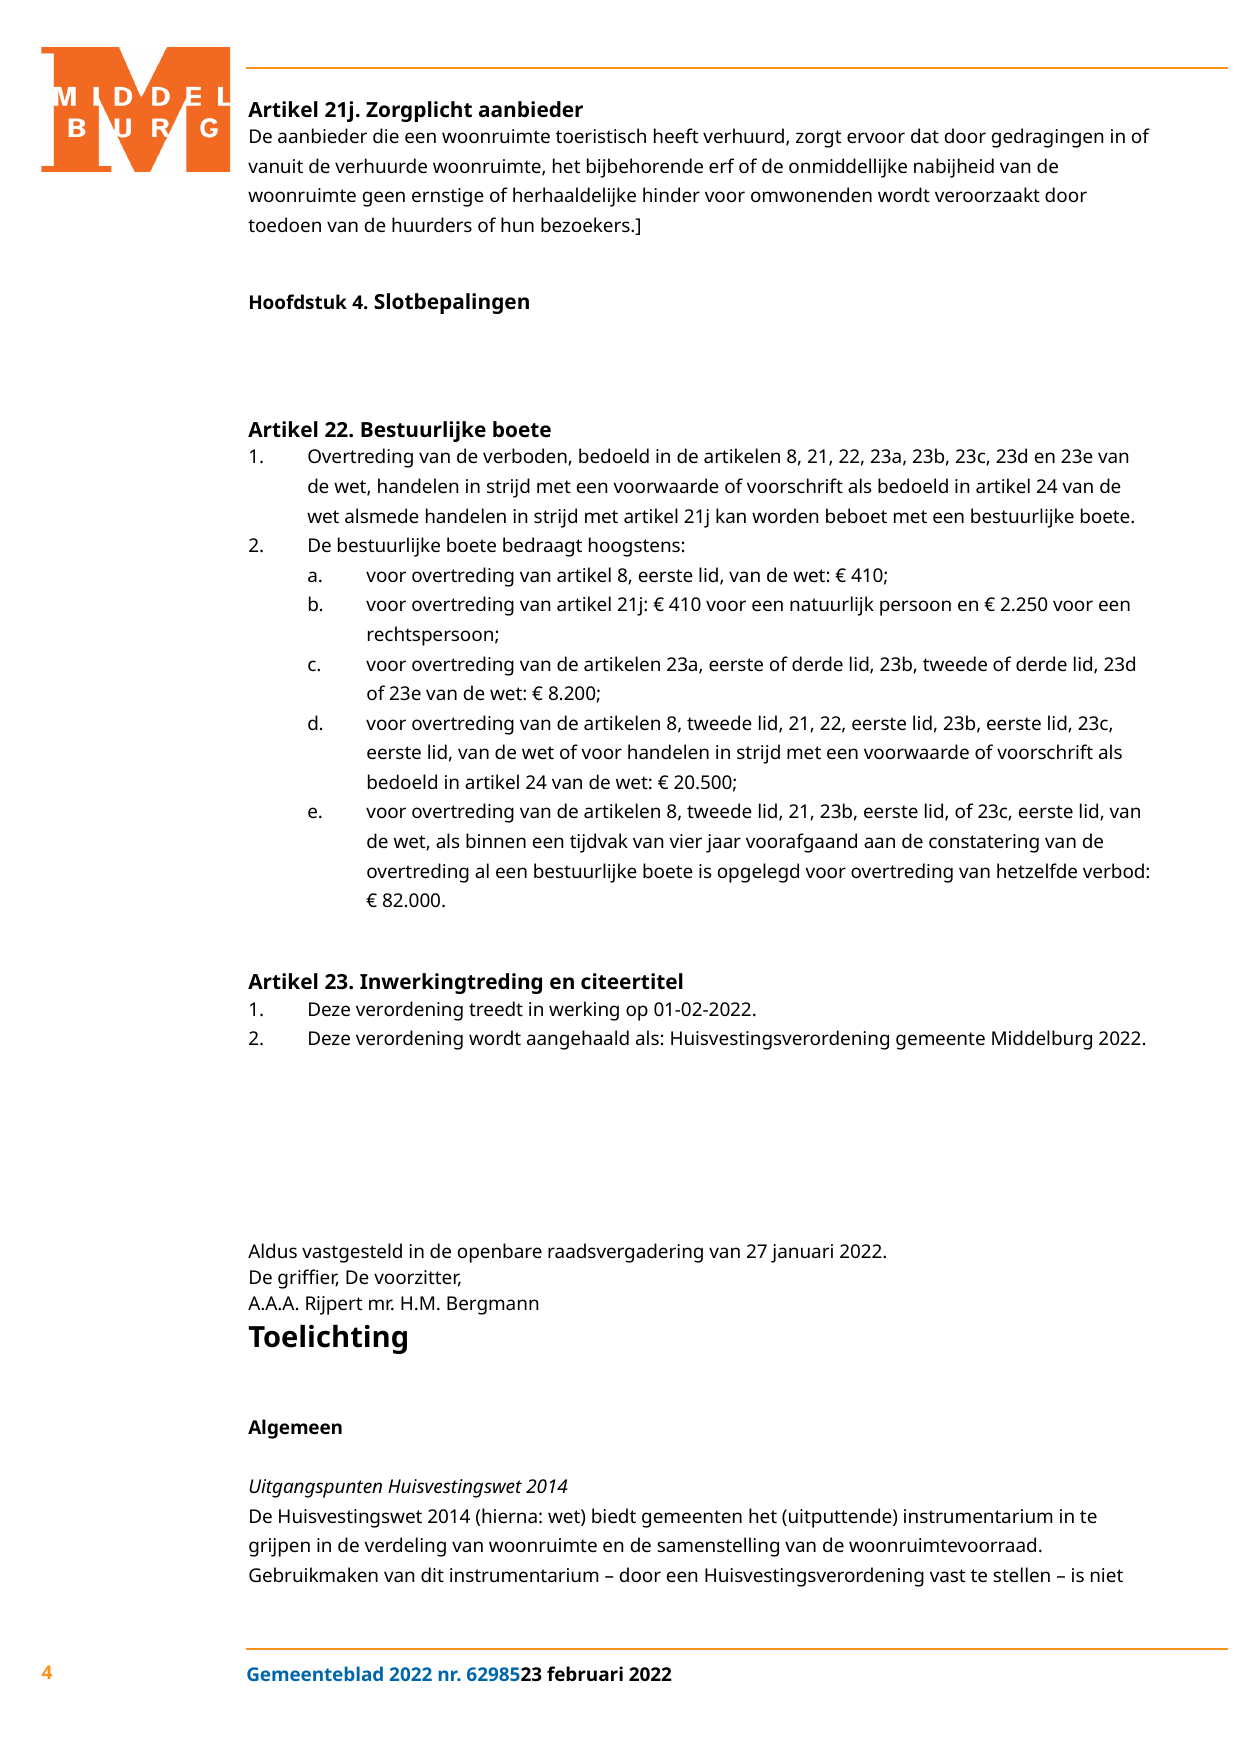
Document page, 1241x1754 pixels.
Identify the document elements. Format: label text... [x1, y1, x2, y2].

text Artikel 22. Bestuurlijke boete [248, 415, 1152, 444]
text Algemeen [248, 1414, 1152, 1440]
text Toelichting [248, 1316, 1152, 1356]
list voor overtreding van de artikelen 23a, eerste of derde lid, 23b, tweede of derde lid, 23d of 23e van de wet: € 8.200; [307, 651, 1152, 706]
list voor overtreding van artikel 21j: € 410 voor een natuurlijk persoon en € 2.250 voor een rechtspersoon; [307, 592, 1152, 647]
list voor overtreding van artikel 8, eerste lid, van de wet: € 410; [307, 562, 1152, 588]
picture [41, 47, 231, 172]
list De bestuurlijke boete bedraagt hoogstens: [248, 532, 1152, 558]
list voor overtreding van de artikelen 8, tweede lid, 21, 23b, eerste lid, of 23c, eerste lid, van de wet, als binnen een tijdvak van vier jaar voorafgaand aan de constatering van de overtreding al een bestuurlijke boete is opgelegd voor overtreding van hetzelfde verbod: € 82.000. [307, 799, 1152, 913]
text Hoofdstuk 4. Slotbepalingen [248, 287, 1152, 316]
list Deze verordening treedt in werking op 01-02-2022. [248, 996, 1152, 1022]
text De aanbieder die een woonruimte toeristisch heeft verhuurd, zorgt ervoor dat door gedragingen in of vanuit de verhuurde woonruimte, het bijbehorende erf of de onmiddellijke nabijheid van de woonruimte geen ernstige of herhaaldelijke hinder voor omwonenden wordt veroorzaakt door toedoen van de huurders of hun bezoekers.] [248, 123, 1152, 238]
text A.A.A. Rijpert mr. H.M. Bergmann [248, 1290, 1152, 1316]
text Artikel 23. Inwerkingtreding en citeertitel [248, 967, 1152, 996]
text De Huisvestingswet 2014 (hierna: wet) biedt gemeenten het (uitputtende) instrumentarium in te grijpen in de verdeling van woonruimte en de samenstelling van de woonruimtevoorraad. Gebruikmaken van dit instrumentarium – door een Huisvestingsverordening vast te stellen – is niet [248, 1503, 1152, 1588]
text Uitgangspunten Huisvestingswet 2014 [248, 1473, 1152, 1499]
list Overtreding van de verboden, bedoeld in de artikelen 8, 21, 22, 23a, 23b, 23c, 23d en 23e van de wet, handelen in strijd met een voorwaarde of voorschrift als bedoeld in artikel 24 van de wet alsmede handelen in strijd met artikel 21j kan worden beboet met een bestuurlijke boete. [248, 444, 1152, 529]
list voor overtreding van de artikelen 8, tweede lid, 21, 22, eerste lid, 23b, eerste lid, 23c, eerste lid, van de wet of voor handelen in strijd met een voorwaarde of voorschrift als bedoeld in artikel 24 van de wet: € 20.500; [307, 710, 1152, 795]
text Artikel 21j. Zorgplicht aanbieder [248, 95, 1152, 123]
text Aldus vastgesteld in de openbare raadsvergadering van 27 januari 2022. [248, 1239, 1152, 1264]
text De griffier, De voorzitter, [248, 1264, 1152, 1290]
list Deze verordening wordt aangehaald als: Huisvestingsverordening gemeente Middelburg 2022. [248, 1026, 1152, 1051]
